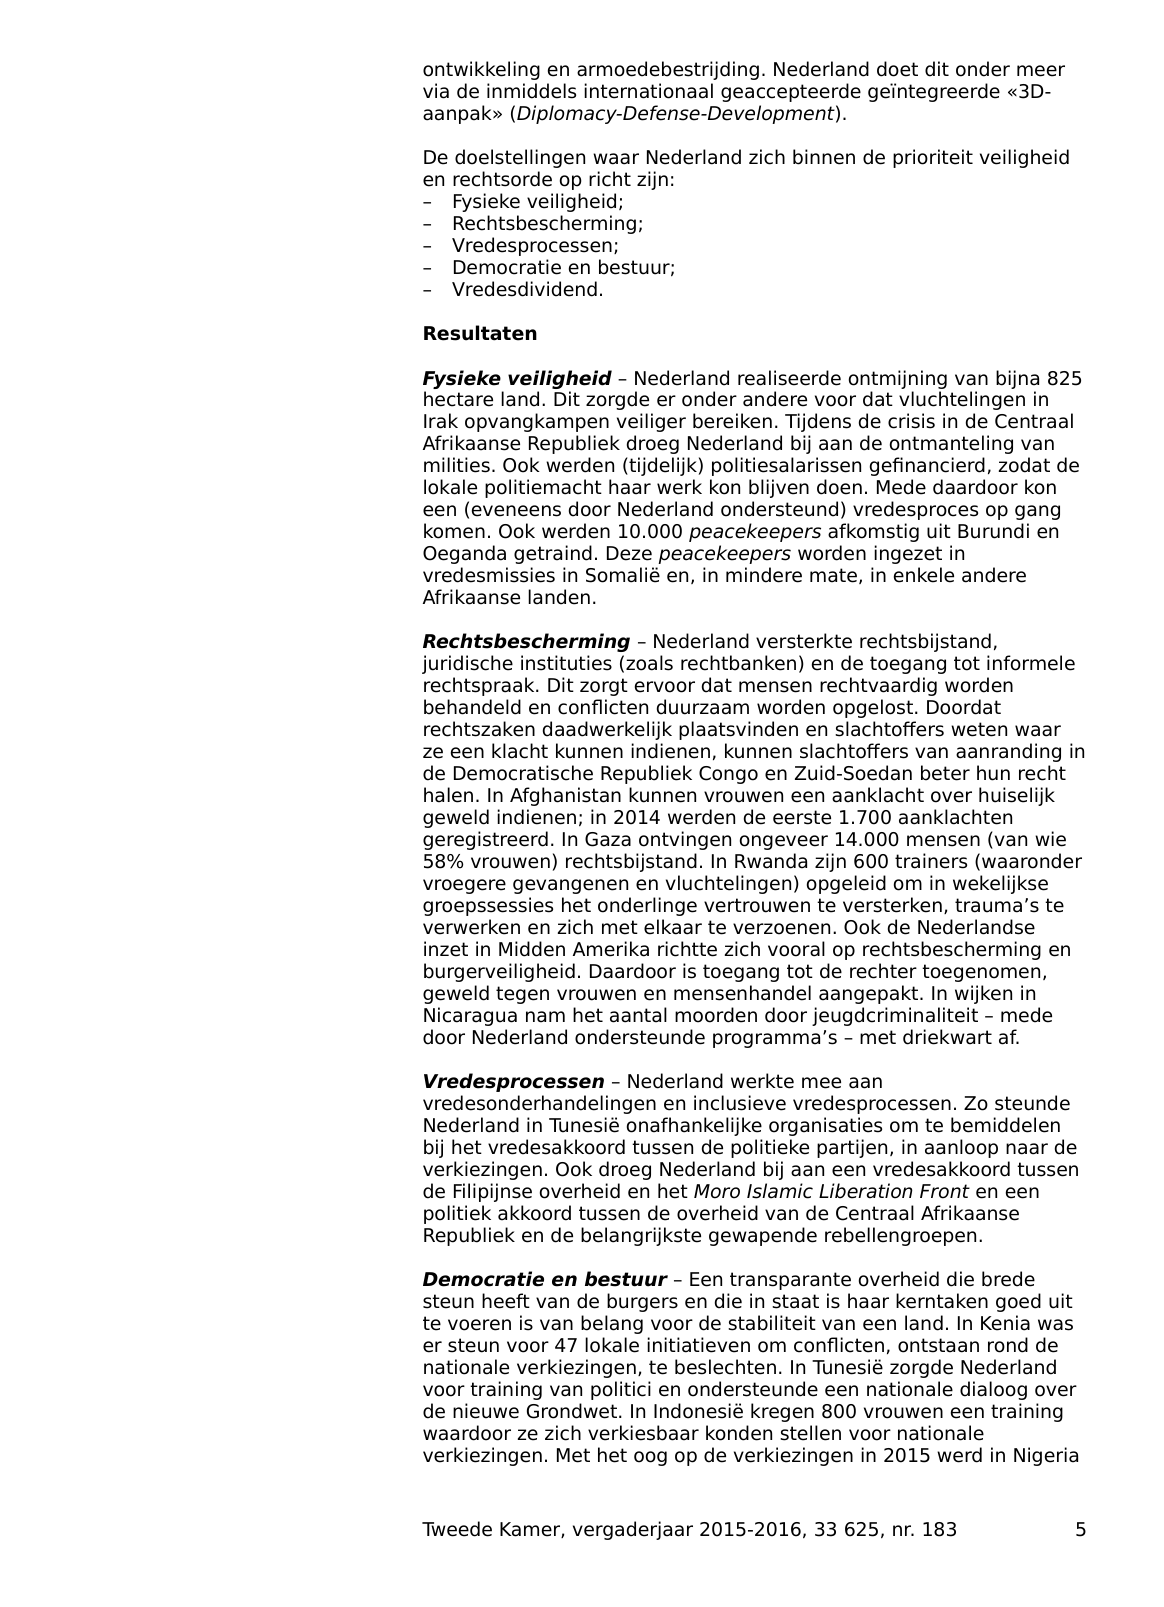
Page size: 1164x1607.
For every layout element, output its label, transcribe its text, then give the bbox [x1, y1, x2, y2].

text – Vredesprocessen; [422, 235, 1087, 257]
text De doelstellingen waar Nederland zich binnen de prioriteit veiligheid en rechtsorde op richt zijn: [422, 147, 1087, 191]
text Rechtsbescherming – Nederland versterkte rechtsbijstand, juridische instituties (zoals rechtbanken) en de toegang tot informele rechtspraak. Dit zorgt ervoor dat mensen rechtvaardig worden behandeld en conflicten duurzaam worden opgelost. Doordat rechtszaken daadwerkelijk plaatsvinden en slachtoffers weten waar ze een klacht kunnen indienen, kunnen slachtoffers van aanranding in de Democratische Republiek Congo en Zuid-Soedan beter hun recht halen. In Afghanistan kunnen vrouwen een aanklacht over huiselijk geweld indienen; in 2014 werden de eerste 1.700 aanklachten geregistreerd. In Gaza ontvingen ongeveer 14.000 mensen (van wie 58% vrouwen) rechtsbijstand. In Rwanda zijn 600 trainers (waaronder vroegere gevangenen en vluchtelingen) opgeleid om in wekelijkse groepssessies het onderlinge vertrouwen te versterken, trauma’s te verwerken en zich met elkaar te verzoenen. Ook de Nederlandse inzet in Midden Amerika richtte zich vooral op rechtsbescherming en burgerveiligheid. Daardoor is toegang tot de rechter toegenomen, geweld tegen vrouwen en mensenhandel aangepakt. In wijken in Nicaragua nam het aantal moorden door jeugdcriminaliteit – mede door Nederland ondersteunde programma’s – met driekwart af. [422, 631, 1087, 1049]
text – Democratie en bestuur; [422, 257, 1087, 279]
text – Vredesdividend. [422, 279, 1087, 301]
subtitle Resultaten [422, 323, 1087, 345]
text Vredesprocessen – Nederland werkte mee aan vredesonderhandelingen en inclusieve vredesprocessen. Zo steunde Nederland in Tunesië onafhankelijke organisaties om te bemiddelen bij het vredesakkoord tussen de politieke partijen, in aanloop naar de verkiezingen. Ook droeg Nederland bij aan een vredesakkoord tussen de Filipijnse overheid en het Moro Islamic Liberation Front en een politiek akkoord tussen de overheid van de Centraal Afrikaanse Republiek en de belangrijkste gewapende rebellengroepen. [422, 1071, 1087, 1247]
text – Fysieke veiligheid; [422, 191, 1087, 213]
text – Rechtsbescherming; [422, 213, 1087, 235]
text Democratie en bestuur – Een transparante overheid die brede steun heeft van de burgers en die in staat is haar kerntaken goed uit te voeren is van belang voor de stabiliteit van een land. In Kenia was er steun voor 47 lokale initiatieven om conflicten, ontstaan rond de nationale verkiezingen, te beslechten. In Tunesië zorgde Nederland voor training van politici en ondersteunde een nationale dialoog over de nieuwe Grondwet. In Indonesië kregen 800 vrouwen een training waardoor ze zich verkiesbaar konden stellen voor nationale verkiezingen. Met het oog op de verkiezingen in 2015 werd in Nigeria [422, 1269, 1087, 1467]
text ontwikkeling en armoedebestrijding. Nederland doet dit onder meer via de inmiddels internationaal geaccepteerde geïntegreerde «3D-aanpak» (Diplomacy-Defense-Development). [422, 59, 1087, 125]
text Fysieke veiligheid – Nederland realiseerde ontmijning van bijna 825 hectare land. Dit zorgde er onder andere voor dat vluchtelingen in Irak opvangkampen veiliger bereiken. Tijdens de crisis in de Centraal Afrikaanse Republiek droeg Nederland bij aan de ontmanteling van milities. Ook werden (tijdelijk) politiesalarissen gefinancierd, zodat de lokale politiemacht haar werk kon blijven doen. Mede daardoor kon een (eveneens door Nederland ondersteund) vredesproces op gang komen. Ook werden 10.000 peacekeepers afkomstig uit Burundi en Oeganda getraind. Deze peacekeepers worden ingezet in vredesmissies in Somalië en, in mindere mate, in enkele andere Afrikaanse landen. [422, 367, 1087, 609]
